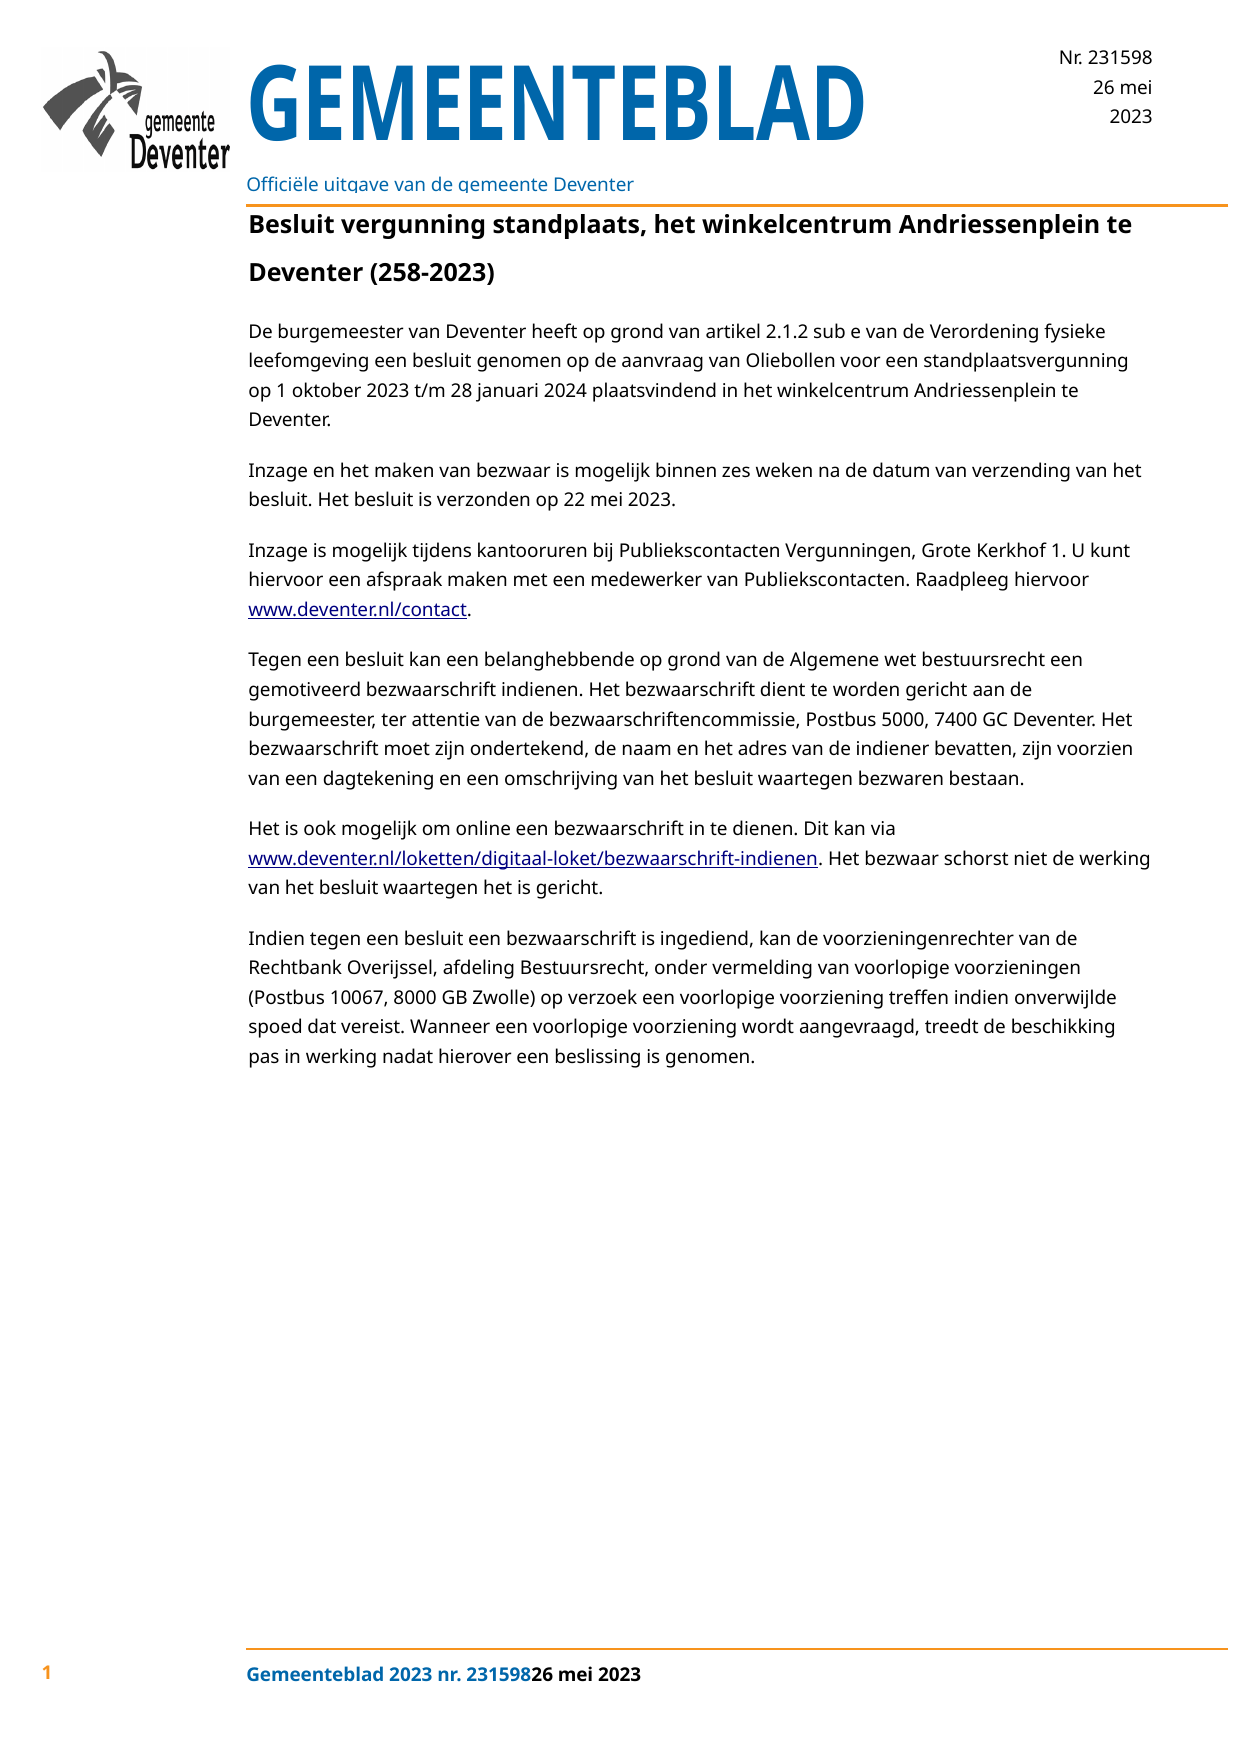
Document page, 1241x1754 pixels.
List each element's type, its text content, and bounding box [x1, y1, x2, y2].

text De burgemeester van Deventer heeft op grond van artikel 2.1.2 sub e van de Verordening fysieke leefomgeving een besluit genomen op de aanvraag van Oliebollen voor een standplaatsvergunning op 1 oktober 2023 t/m 28 januari 2024 plaatsvindend in het winkelcentrum Andriessenplein te Deventer. [248, 318, 1152, 432]
text Besluit vergunning standplaats, het winkelcentrum Andriessenplein te Deventer (258-2023) [248, 207, 1152, 288]
text Inzage is mogelijk tijdens kantooruren bij Publiekscontacten Vergunningen, Grote Kerkhof 1. U kunt hiervoor een afspraak maken met een medewerker van Publiekscontacten. Raadpleeg hiervoor www.deventer.nl/contact. [248, 537, 1152, 622]
picture [41, 47, 231, 172]
text Het is ook mogelijk om online een bezwaarschrift in te dienen. Dit kan via www.deventer.nl/loketten/digitaal-loket/bezwaarschrift-indienen. Het bezwaar schorst niet de werking van het besluit waartegen het is gericht. [248, 815, 1152, 900]
text Indien tegen een besluit een bezwaarschrift is ingediend, kan de voorzieningenrechter van de Rechtbank Overijssel, afdeling Bestuursrecht, onder vermelding van voorlopige voorzieningen (Postbus 10067, 8000 GB Zwolle) op verzoek een voorlopige voorziening treffen indien onverwijlde spoed dat vereist. Wanneer een voorlopige voorziening wordt aangevraagd, treedt de beschikking pas in werking nadat hierover een beslissing is genomen. [248, 925, 1152, 1069]
text Tegen een besluit kan een belanghebbende op grond van de Algemene wet bestuursrecht een gemotiveerd bezwaarschrift indienen. Het bezwaarschrift dient te worden gericht aan de burgemeester, ter attentie van de bezwaarschriftencommissie, Postbus 5000, 7400 GC Deventer. Het bezwaarschrift moet zijn ondertekend, de naam en het adres van de indiener bevatten, zijn voorzien van een dagtekening en een omschrijving van het besluit waartegen bezwaren bestaan. [248, 647, 1152, 791]
text Inzage en het maken van bezwaar is mogelijk binnen zes weken na de datum van verzending van het besluit. Het besluit is verzonden op 22 mei 2023. [248, 457, 1152, 512]
